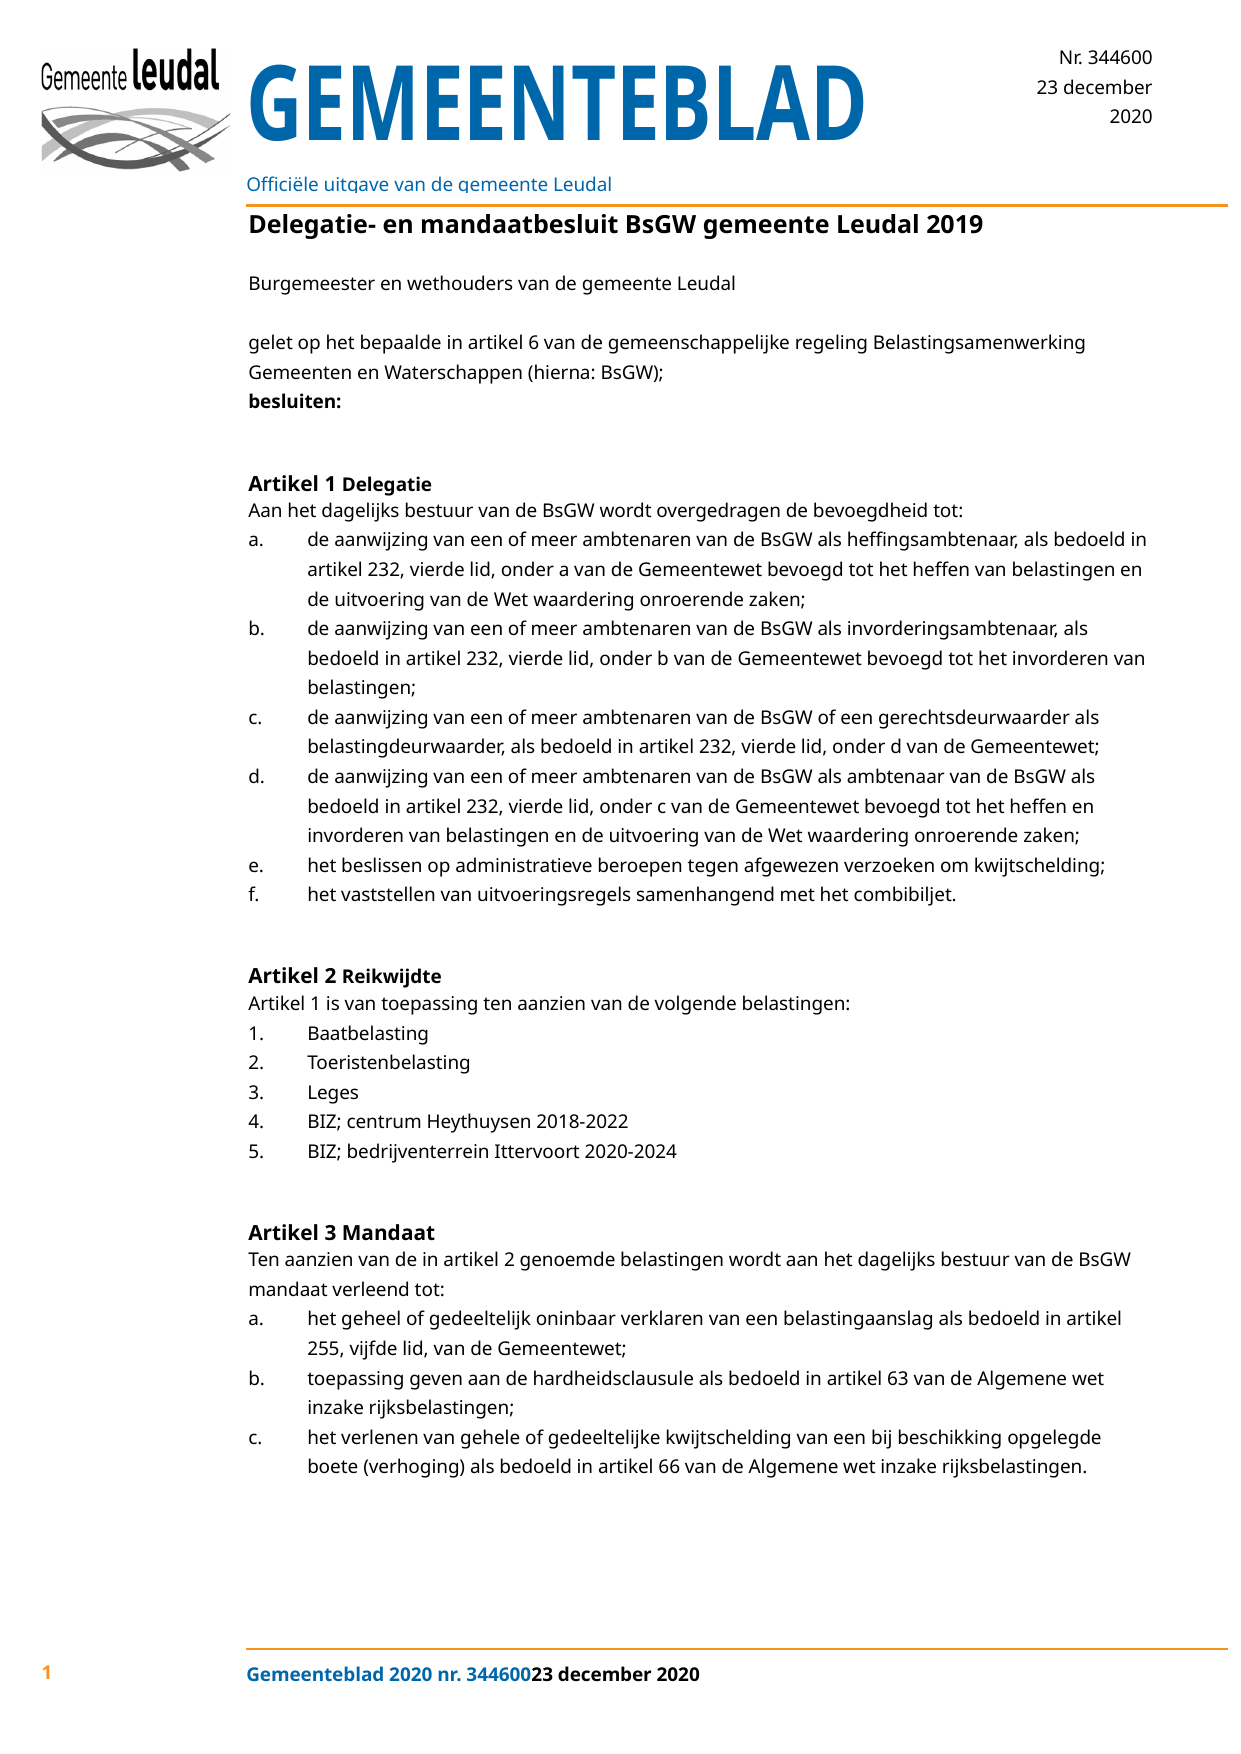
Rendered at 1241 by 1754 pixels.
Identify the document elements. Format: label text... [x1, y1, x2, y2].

list het verlenen van gehele of gedeeltelijke kwijtschelding van een bij beschikking opgelegde boete (verhoging) als bedoeld in artikel 66 van de Algemene wet inzake rijksbelastingen. [248, 1424, 1152, 1479]
text besluiten: [248, 389, 1152, 414]
list de aanwijzing van een of meer ambtenaren van de BsGW als invorderingsambtenaar, als bedoeld in artikel 232, vierde lid, onder b van de Gemeentewet bevoegd tot het invorderen van belastingen; [248, 615, 1152, 700]
list Toeristenbelasting [248, 1049, 1152, 1075]
list de aanwijzing van een of meer ambtenaren van de BsGW als ambtenaar van de BsGW als bedoeld in artikel 232, vierde lid, onder c van de Gemeentewet bevoegd tot het heffen en invorderen van belastingen en de uitvoering van de Wet waardering onroerende zaken; [248, 763, 1152, 848]
picture [41, 47, 231, 172]
list toepassing geven aan de hardheidsclausule als bedoeld in artikel 63 van de Algemene wet inzake rijksbelastingen; [248, 1365, 1152, 1420]
text Delegatie- en mandaatbesluit BsGW gemeente Leudal 2019 [248, 207, 1152, 241]
text Burgemeester en wethouders van de gemeente Leudal [248, 270, 1152, 296]
text Artikel 1 Delegatie [248, 469, 1152, 497]
text Artikel 3 Mandaat [248, 1218, 1152, 1246]
list BIZ; centrum Heythuysen 2018-2022 [248, 1108, 1152, 1134]
list Leges [248, 1079, 1152, 1104]
text Ten aanzien van de in artikel 2 genoemde belastingen wordt aan het dagelijks bestuur van de BsGW mandaat verleend tot: [248, 1246, 1152, 1302]
text gelet op het bepaalde in artikel 6 van de gemeenschappelijke regeling Belastingsamenwerking Gemeenten en Waterschappen (hierna: BsGW); [248, 329, 1152, 385]
text Artikel 2 Reikwijdte [248, 962, 1152, 990]
list het geheel of gedeeltelijk oninbaar verklaren van een belastingaanslag als bedoeld in artikel 255, vijfde lid, van de Gemeentewet; [248, 1306, 1152, 1361]
list het beslissen op administratieve beroepen tegen afgewezen verzoeken om kwijtschelding; [248, 852, 1152, 878]
list BIZ; bedrijventerrein Ittervoort 2020-2024 [248, 1138, 1152, 1164]
list de aanwijzing van een of meer ambtenaren van de BsGW of een gerechtsdeurwaarder als belastingdeurwaarder, als bedoeld in artikel 232, vierde lid, onder d van de Gemeentewet; [248, 704, 1152, 759]
list de aanwijzing van een of meer ambtenaren van de BsGW als heffingsambtenaar, als bedoeld in artikel 232, vierde lid, onder a van de Gemeentewet bevoegd tot het heffen van belastingen en de uitvoering van de Wet waardering onroerende zaken; [248, 527, 1152, 612]
list het vaststellen van uitvoeringsregels samenhangend met het combibiljet. [248, 882, 1152, 907]
text Aan het dagelijks bestuur van de BsGW wordt overgedragen de bevoegdheid tot: [248, 497, 1152, 523]
text Artikel 1 is van toepassing ten aanzien van de volgende belastingen: [248, 990, 1152, 1016]
list Baatbelasting [248, 1020, 1152, 1045]
